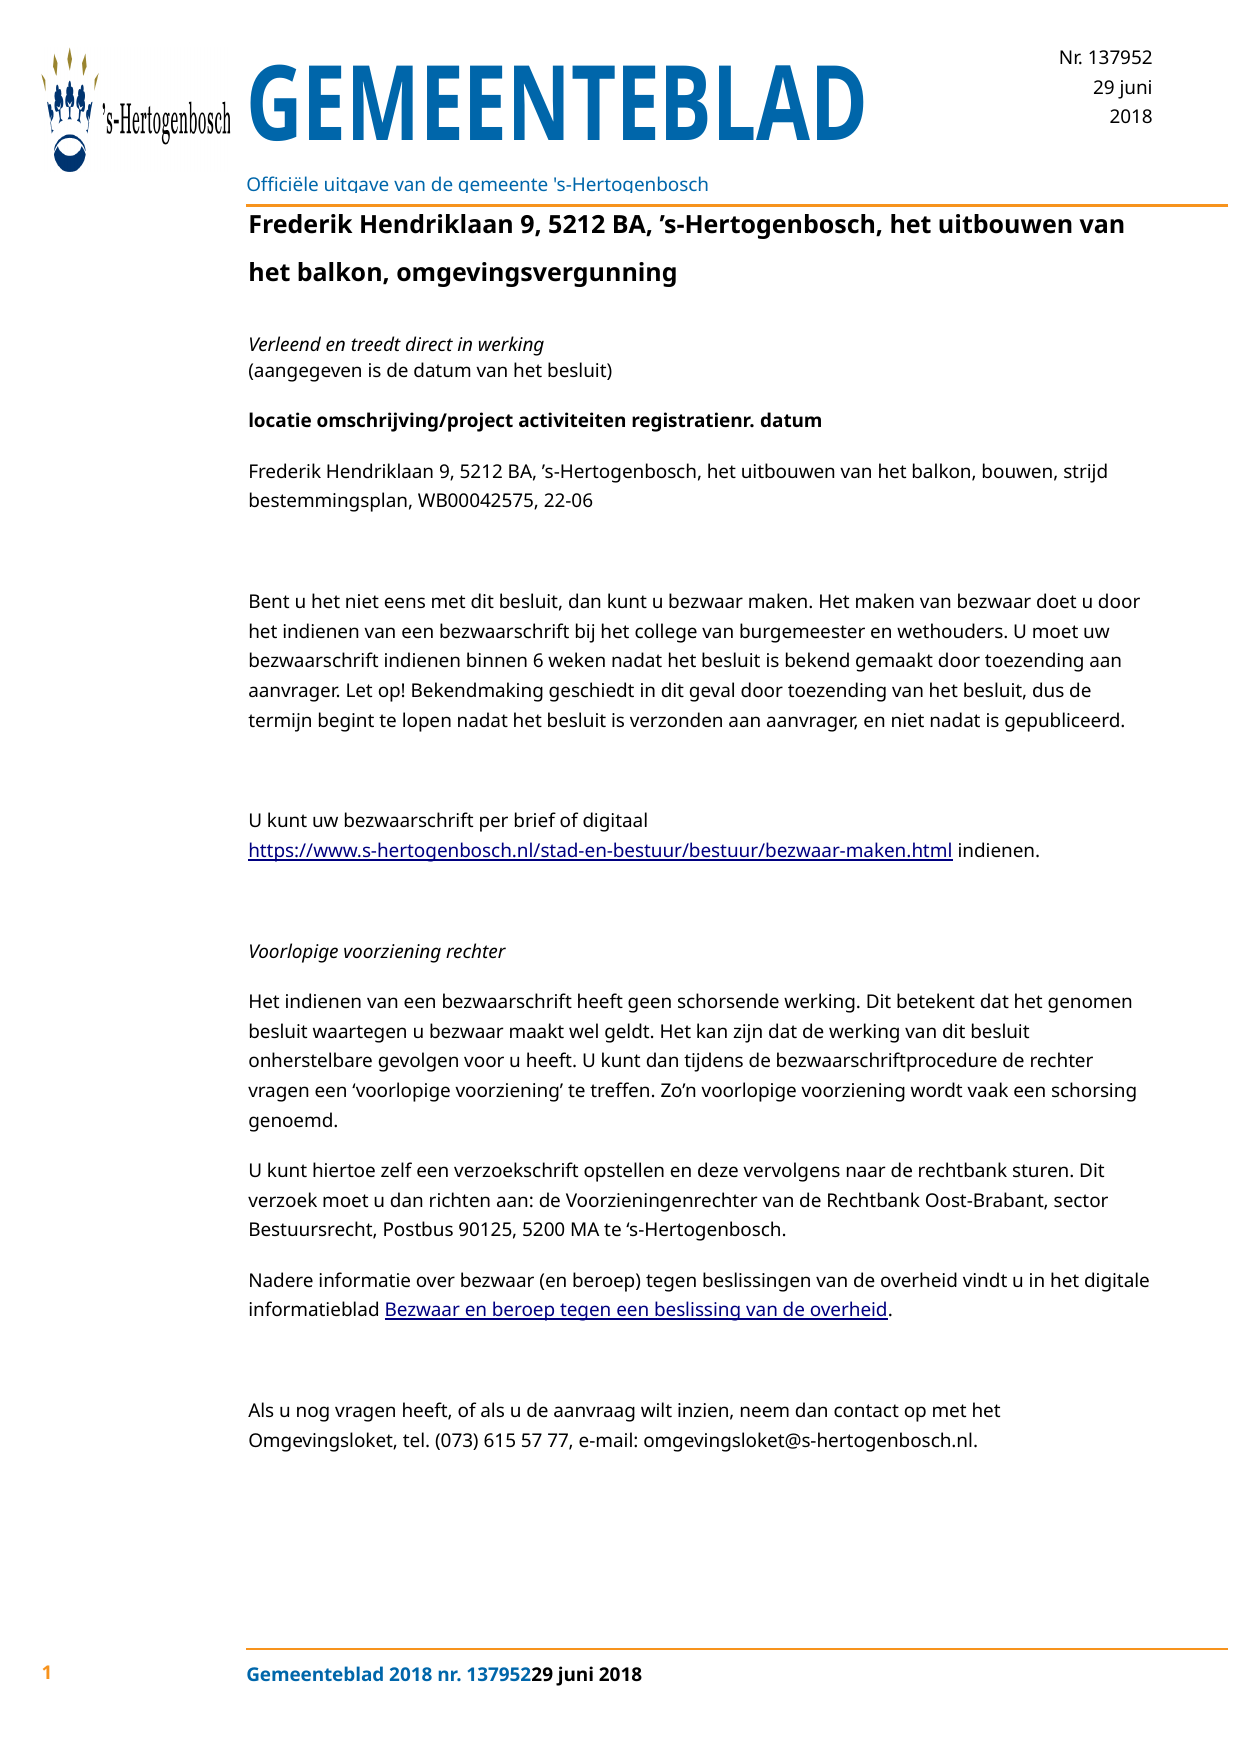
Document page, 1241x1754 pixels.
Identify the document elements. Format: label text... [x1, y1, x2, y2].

text (aangegeven is de datum van het besluit) [248, 357, 1152, 383]
text Frederik Hendriklaan 9, 5212 BA, ’s-Hertogenbosch, het uitbouwen van het balkon, bouwen, strijd bestemmingsplan, WB00042575, 22-06 [248, 458, 1152, 513]
text locatie omschrijving/project activiteiten registratienr. datum [248, 408, 1152, 433]
text Nadere informatie over bezwaar (en beroep) tegen beslissingen van de overheid vindt u in het digitale informatieblad Bezwaar en beroep tegen een beslissing van de overheid. [248, 1267, 1152, 1322]
text Als u nog vragen heeft, of als u de aanvraag wilt inzien, neem dan contact op met het Omgevingsloket, tel. (073) 615 57 77, e-mail: omgevingsloket@s-hertogenbosch.nl. [248, 1397, 1152, 1452]
text U kunt hiertoe zelf een verzoekschrift opstellen en deze vervolgens naar de rechtbank sturen. Dit verzoek moet u dan richten aan: de Voorzieningenrechter van de Rechtbank Oost-Brabant, sector Bestuursrecht, Postbus 90125, 5200 MA te ‘s-Hertogenbosch. [248, 1157, 1152, 1242]
picture [41, 47, 231, 172]
text Bent u het niet eens met dit besluit, dan kunt u bezwaar maken. Het maken van bezwaar doet u door het indienen van een bezwaarschrift bij het college van burgemeester en wethouders. U moet uw bezwaarschrift indienen binnen 6 weken nadat het besluit is bekend gemaakt door toezending aan aanvrager. Let op! Bekendmaking geschiedt in dit geval door toezending van het besluit, dus de termijn begint te lopen nadat het besluit is verzonden aan aanvrager, en niet nadat is gepubliceerd. [248, 588, 1152, 732]
text Verleend en treedt direct in werking [248, 331, 1152, 357]
text Voorlopige voorziening rechter [248, 938, 1152, 964]
text U kunt uw bezwaarschrift per brief of digitaal https://www.s-hertogenbosch.nl/stad-en-bestuur/bestuur/bezwaar-maken.html indienen. [248, 808, 1152, 863]
text Het indienen van een bezwaarschrift heeft geen schorsende werking. Dit betekent dat het genomen besluit waartegen u bezwaar maakt wel geldt. Het kan zijn dat de werking van dit besluit onherstelbare gevolgen voor u heeft. U kunt dan tijdens de bezwaarschriftprocedure de rechter vragen een ‘voorlopige voorziening’ te treffen. Zo’n voorlopige voorziening wordt vaak een schorsing genoemd. [248, 988, 1152, 1132]
text Frederik Hendriklaan 9, 5212 BA, ’s-Hertogenbosch, het uitbouwen van het balkon, omgevingsvergunning [248, 207, 1152, 288]
